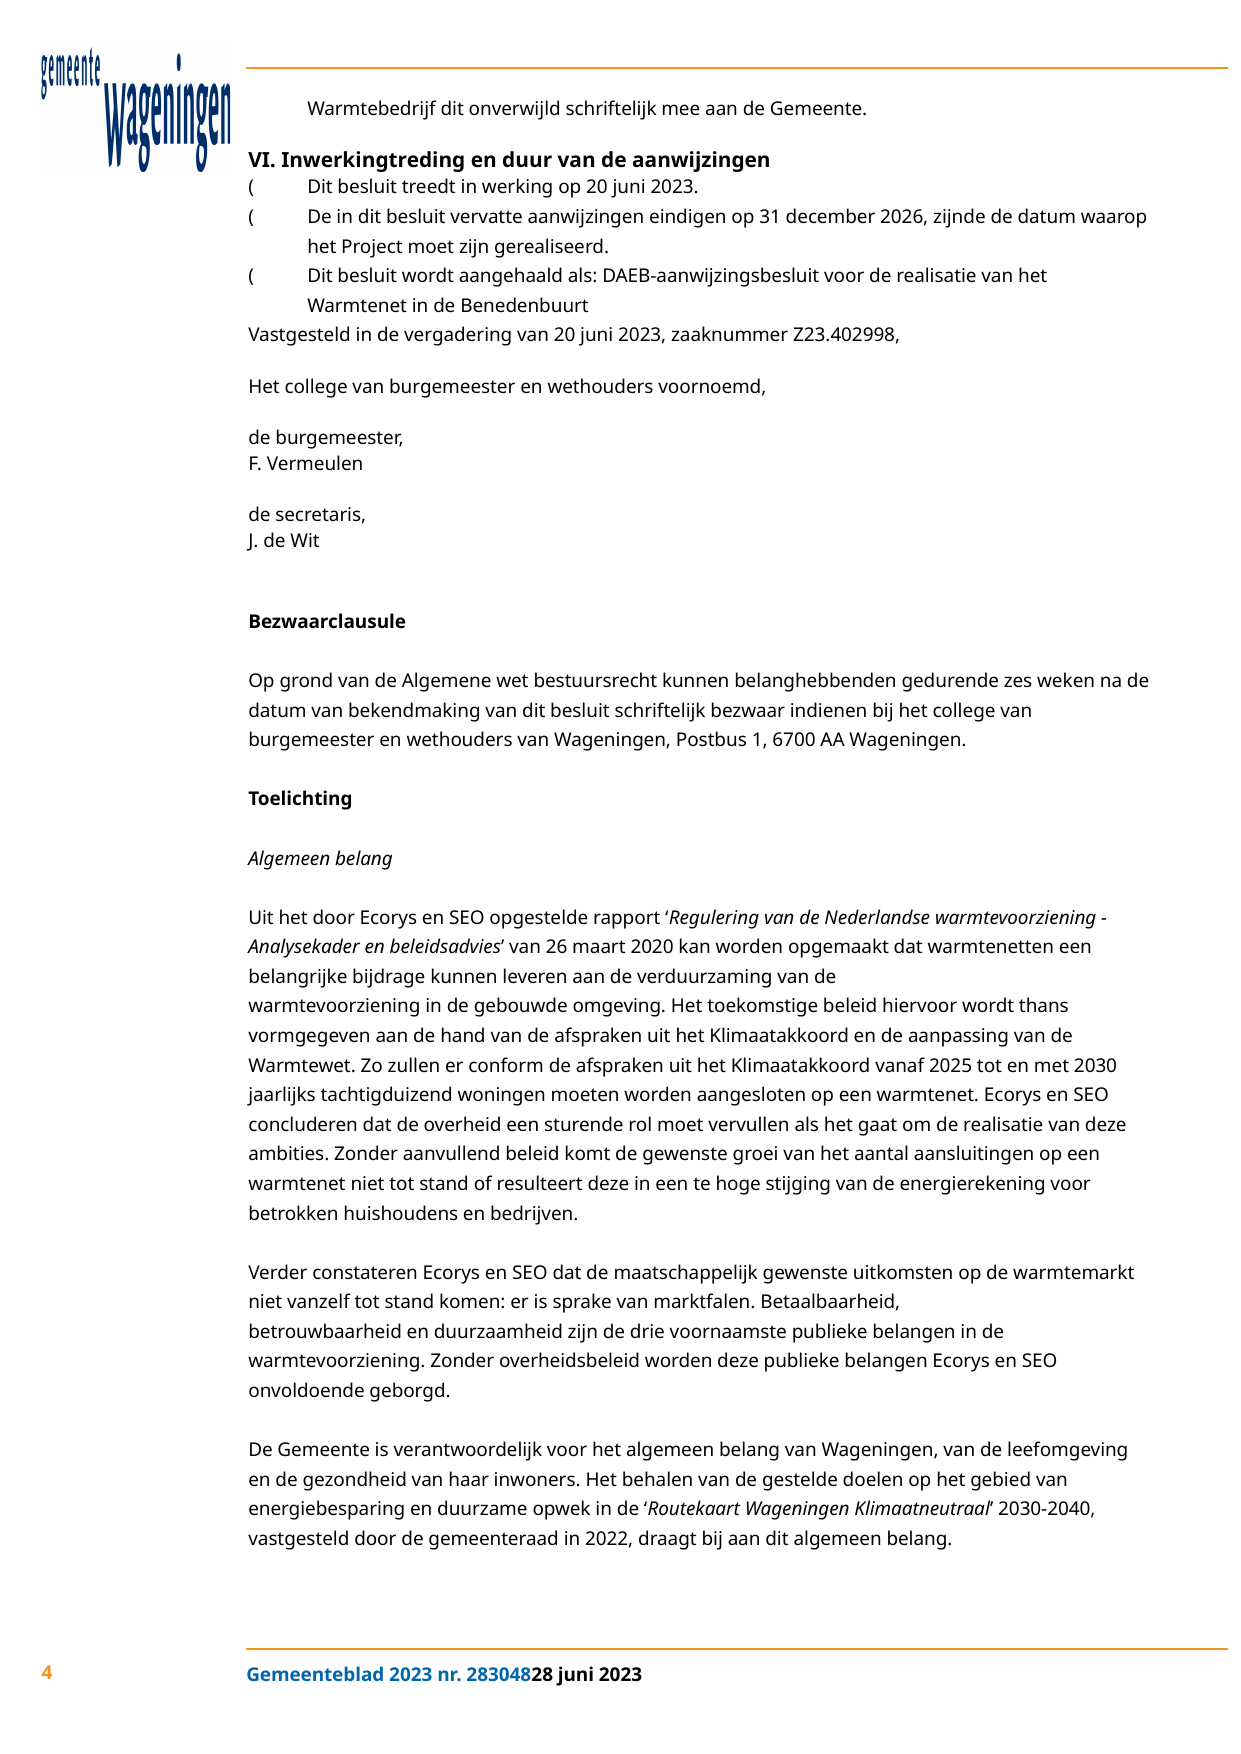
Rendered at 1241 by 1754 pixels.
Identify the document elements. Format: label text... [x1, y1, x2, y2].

text warmtevoorziening in de gebouwde omgeving. Het toekomstige beleid hiervoor wordt thans vormgegeven aan de hand van de afspraken uit het Klimaatakkoord en de aanpassing van de Warmtewet. Zo zullen er conform de afspraken uit het Klimaatakkoord vanaf 2025 tot en met 2030 jaarlijks tachtigduizend woningen moeten worden aangesloten op een warmtenet. Ecorys en SEO concluderen dat de overheid een sturende rol moet vervullen als het gaat om de realisatie van deze ambities. Zonder aanvullend beleid komt de gewenste groei van het aantal aansluitingen op een warmtenet niet tot stand of resulteert deze in een te hoge stijging van de energierekening voor betrokken huishoudens en bedrijven. [248, 993, 1152, 1225]
list Dit besluit wordt aangehaald als: DAEB-aanwijzingsbesluit voor de realisatie van het Warmtenet in de Benedenbuurt [248, 262, 1152, 318]
text Bezwaarclausule [248, 608, 1152, 634]
text Het college van burgemeester en wethouders voornoemd, [248, 373, 1152, 399]
text Verder constateren Ecorys en SEO dat de maatschappelijk gewenste uitkomsten op de warmtemarkt niet vanzelf tot stand komen: er is sprake van marktfalen. Betaalbaarheid, [248, 1259, 1152, 1314]
text Toelichting [248, 786, 1152, 811]
text Algemeen belang [248, 845, 1152, 870]
text betrouwbaarheid en duurzaamheid zijn de drie voornaamste publieke belangen in de [248, 1318, 1152, 1344]
picture [41, 47, 231, 172]
text F. Vermeulen [248, 450, 1152, 476]
text J. de Wit [248, 527, 1152, 553]
text warmtevoorziening. Zonder overheidsbeleid worden deze publieke belangen Ecorys en SEO onvoldoende geborgd. [248, 1348, 1152, 1403]
text de burgemeester, [248, 424, 1152, 450]
text de secretaris, [248, 502, 1152, 527]
text VI. Inwerkingtreding en duur van de aanwijzingen [248, 145, 1152, 174]
text Op grond van de Algemene wet bestuursrecht kunnen belanghebbenden gedurende zes weken na de datum van bekendmaking van dit besluit schriftelijk bezwaar indienen bij het college van burgemeester en wethouders van Wageningen, Postbus 1, 6700 AA Wageningen. [248, 667, 1152, 752]
list Dit besluit treedt in werking op 20 juni 2023. [248, 174, 1152, 199]
text De Gemeente is verantwoordelijk voor het algemeen belang van Wageningen, van de leefomgeving en de gezondheid van haar inwoners. Het behalen van de gestelde doelen op het gebied van energiebesparing en duurzame opwek in de ‘Routekaart Wageningen Klimaatneutraal’ 2030-2040, vastgesteld door de gemeenteraad in 2022, draagt bij aan dit algemeen belang. [248, 1436, 1152, 1551]
list De in dit besluit vervatte aanwijzingen eindigen op 31 december 2026, zijnde de datum waarop het Project moet zijn gerealiseerd. [248, 203, 1152, 258]
text Uit het door Ecorys en SEO opgestelde rapport ‘Regulering van de Nederlandse warmtevoorziening - Analysekader en beleidsadvies’ van 26 maart 2020 kan worden opgemaakt dat warmtenetten een belangrijke bijdrage kunnen leveren aan de verduurzaming van de [248, 904, 1152, 989]
text Vastgesteld in de vergadering van 20 juni 2023, zaaknummer Z23.402998, [248, 322, 1152, 347]
list Warmtebedrijf dit onverwijld schriftelijk mee aan de Gemeente. [248, 95, 1152, 121]
